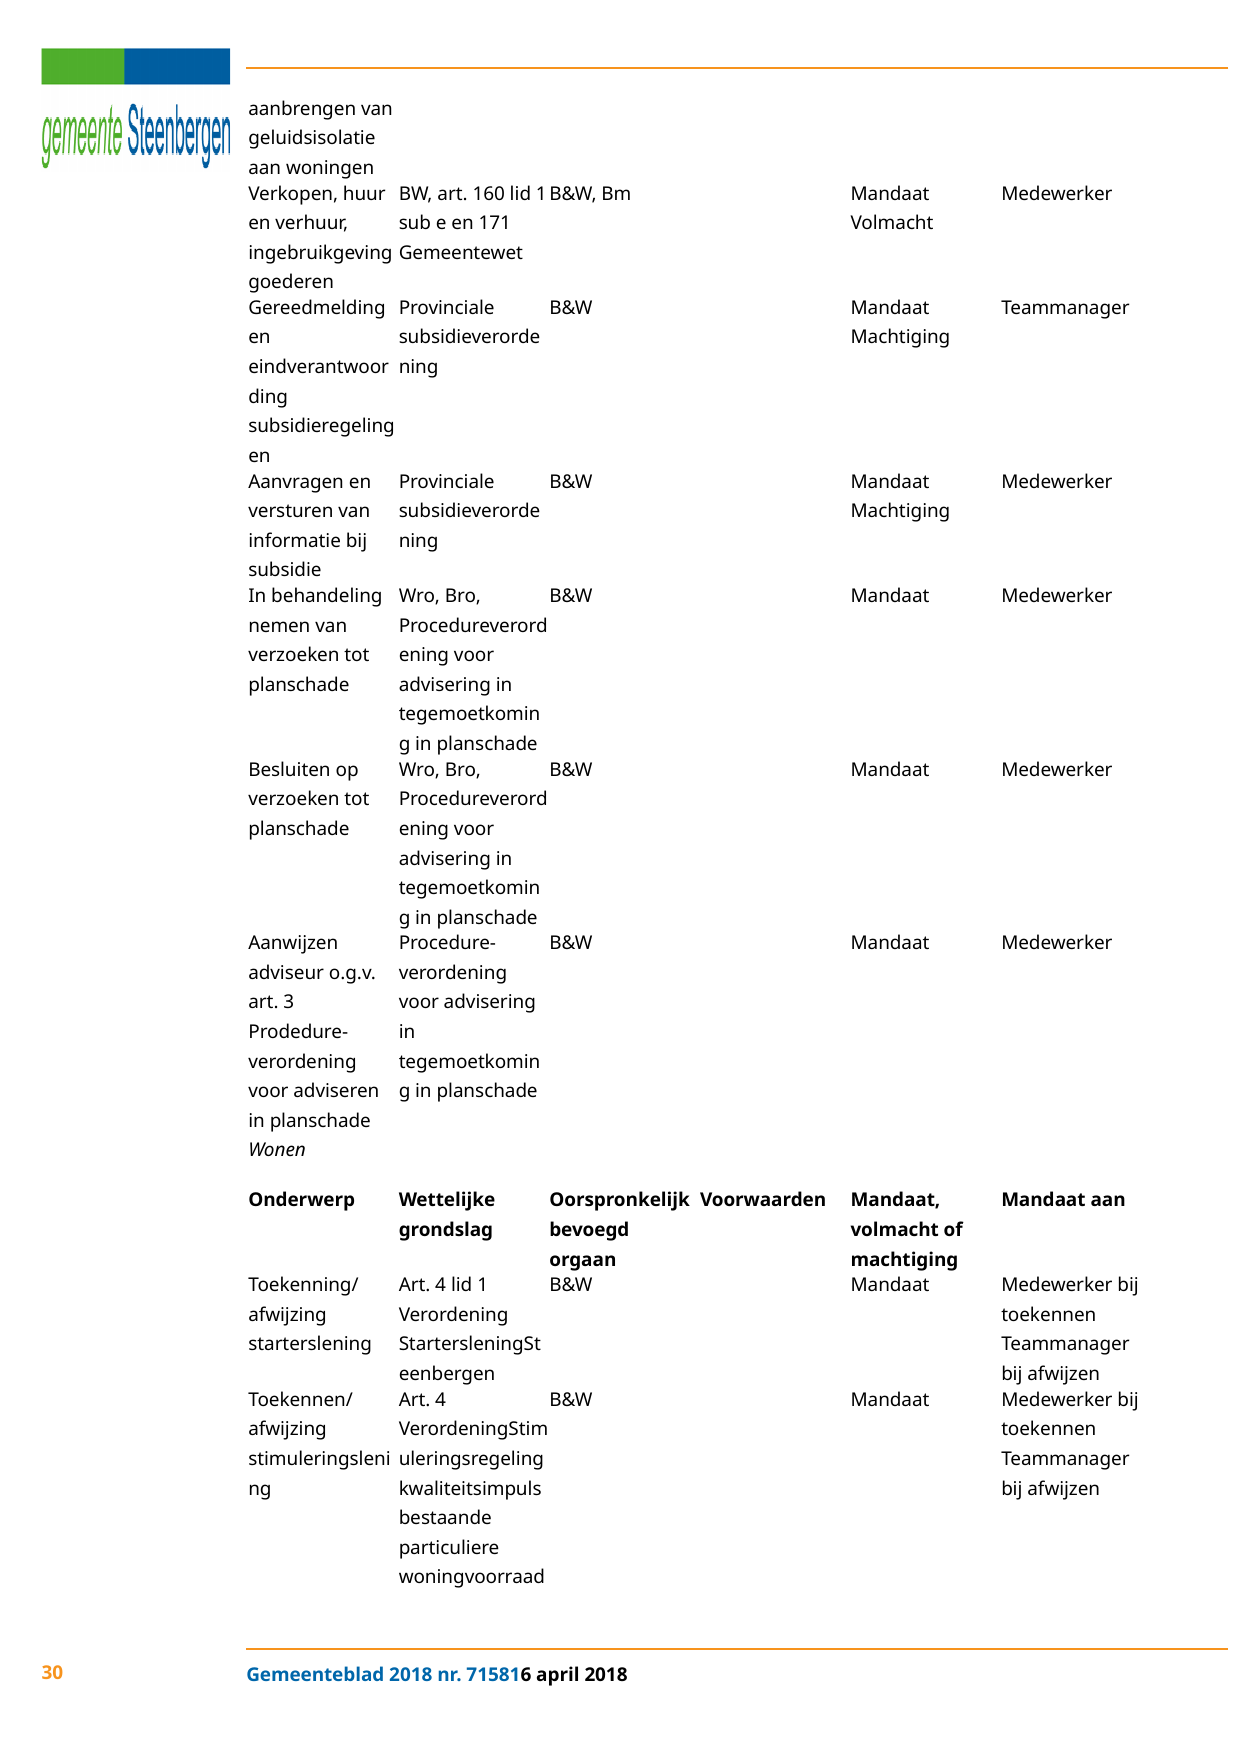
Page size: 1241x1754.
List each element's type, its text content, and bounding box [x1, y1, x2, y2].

table_cell Art. 4 VerordeningStimuleringsregeling kwaliteitsimpuls bestaande particuliere woningvoorraad [399, 1386, 549, 1589]
table_header Oorspronkelijk bevoegd orgaan [549, 1187, 700, 1271]
table_cell Besluiten op verzoeken tot planschade [248, 756, 398, 929]
table_cell [549, 95, 700, 180]
table_cell [700, 95, 850, 180]
table_header Wettelijke grondslag [399, 1187, 549, 1271]
table_cell Medewerker bij toekennen Teammanager bij afwijzen [1001, 1271, 1152, 1386]
table_cell Provinciale subsidieverordening [399, 294, 549, 468]
table_cell Provinciale subsidieverordening [399, 468, 549, 582]
table_cell [700, 1386, 850, 1589]
table_cell B&W [549, 582, 700, 756]
table_header Mandaat, volmacht of machtiging [850, 1187, 1001, 1271]
table_cell Verkopen, huur en verhuur, ingebruikgeving goederen [248, 180, 398, 294]
table_cell [700, 1271, 850, 1386]
table_cell Medewerker [1001, 582, 1152, 756]
table_cell Toekenning/afwijzing starterslening [248, 1271, 398, 1386]
table_cell Medewerker [1001, 180, 1152, 294]
table_cell Mandaat Machtiging [850, 294, 1001, 468]
table_cell Toekennen/afwijzing stimuleringslening [248, 1386, 398, 1589]
table_cell Mandaat [850, 1271, 1001, 1386]
table_cell B&W [549, 468, 700, 582]
table_cell B&W, Bm [549, 180, 700, 294]
table_cell In behandeling nemen van verzoeken tot planschade [248, 582, 398, 756]
table_cell [1001, 95, 1152, 180]
table_cell Teammanager [1001, 294, 1152, 468]
table_cell Art. 4 lid 1 Verordening StartersleningSteenbergen [399, 1271, 549, 1386]
table_cell [700, 468, 850, 582]
table_cell Gereedmelding en eindverantwoording subsidieregelingen [248, 294, 398, 468]
table_cell Medewerker [1001, 930, 1152, 1133]
picture [41, 47, 231, 172]
table_cell [700, 180, 850, 294]
table_header Mandaat aan [1001, 1187, 1152, 1271]
table_cell Mandaat [850, 582, 1001, 756]
table_cell BW, art. 160 lid 1 sub e en 171 Gemeentewet [399, 180, 549, 294]
table_header Onderwerp [248, 1187, 398, 1271]
table_cell Wro, Bro, Procedureverordening voor advisering in tegemoetkoming in planschade [399, 756, 549, 929]
table_cell [700, 294, 850, 468]
table_cell B&W [549, 294, 700, 468]
table_cell B&W [549, 1386, 700, 1589]
table_cell B&W [549, 930, 700, 1133]
table_cell Medewerker [1001, 756, 1152, 929]
table_cell [700, 756, 850, 929]
text Wonen [248, 1136, 1152, 1162]
table_cell [700, 930, 850, 1133]
table_cell Mandaat Volmacht [850, 180, 1001, 294]
table_cell Medewerker [1001, 468, 1152, 582]
table_cell [399, 95, 549, 180]
table_cell aanbrengen van geluidsisolatie aan woningen [248, 95, 398, 180]
table_cell Aanwijzen adviseur o.g.v. art. 3 Prodedure-verordening voor adviseren in planschade [248, 930, 398, 1133]
table_cell B&W [549, 756, 700, 929]
table_cell Mandaat [850, 756, 1001, 929]
table_cell Mandaat Machtiging [850, 468, 1001, 582]
table_cell [850, 95, 1001, 180]
table_cell Aanvragen en versturen van informatie bij subsidie [248, 468, 398, 582]
table_header Voorwaarden [700, 1187, 850, 1271]
table_cell Procedure-verordening voor advisering in tegemoetkoming in planschade [399, 930, 549, 1133]
table_cell B&W [549, 1271, 700, 1386]
table_cell [700, 582, 850, 756]
table_cell Wro, Bro, Procedureverordening voor advisering in tegemoetkoming in planschade [399, 582, 549, 756]
table_cell Mandaat [850, 1386, 1001, 1589]
table_cell Medewerker bij toekennen Teammanager bij afwijzen [1001, 1386, 1152, 1589]
table_cell Mandaat [850, 930, 1001, 1133]
